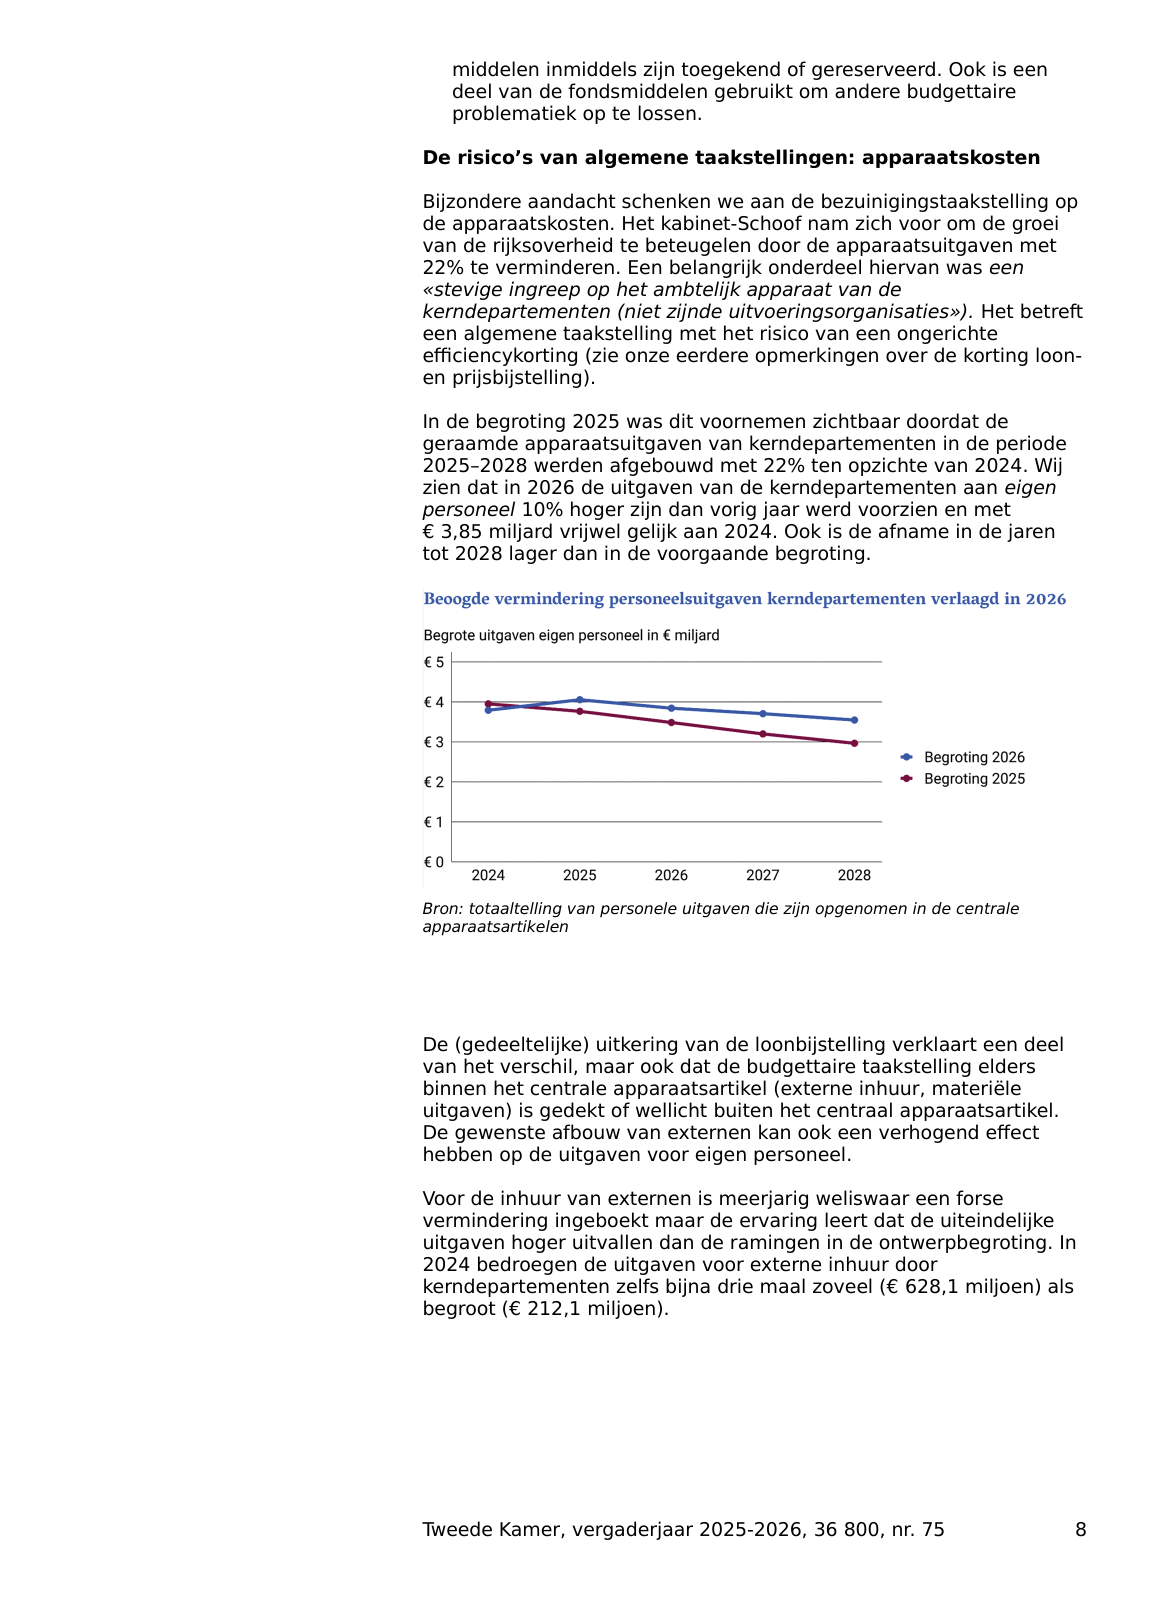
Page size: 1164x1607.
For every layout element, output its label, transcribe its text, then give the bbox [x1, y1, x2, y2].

text middelen inmiddels zijn toegekend of gereserveerd. Ook is een deel van de fondsmiddelen gebruikt om andere budgettaire problematiek op te lossen. [422, 59, 1087, 125]
text Bijzondere aandacht schenken we aan de bezuinigingstaakstelling op de apparaatskosten. Het kabinet-Schoof nam zich voor om de groei van de rijksoverheid te beteugelen door de apparaatsuitgaven met 22% te verminderen. Een belangrijk onderdeel hiervan was een «stevige ingreep op het ambtelijk apparaat van de kerndepartementen (niet zijnde uitvoeringsorganisaties»). Het betreft een algemene taakstelling met het risico van een ongerichte efficiencykorting (zie onze eerdere opmerkingen over de korting loon-en prijsbijstelling). [422, 191, 1087, 389]
picture [422, 587, 1072, 889]
subtitle De risico’s van algemene taakstellingen: apparaatskosten [422, 147, 1087, 169]
text In de begroting 2025 was dit voornemen zichtbaar doordat de geraamde apparaatsuitgaven van kerndepartementen in de periode 2025–2028 werden afgebouwd met 22% ten opzichte van 2024. Wij zien dat in 2026 de uitgaven van de kerndepartementen aan eigen personeel 10% hoger zijn dan vorig jaar werd voorzien en met € 3,85 miljard vrijwel gelijk aan 2024. Ook is de afname in de jaren tot 2028 lager dan in de voorgaande begroting. [422, 411, 1087, 565]
text Voor de inhuur van externen is meerjarig weliswaar een forse vermindering ingeboekt maar de ervaring leert dat de uiteindelijke uitgaven hoger uitvallen dan de ramingen in de ontwerpbegroting. In 2024 bedroegen de uitgaven voor externe inhuur door kerndepartementen zelfs bijna drie maal zoveel (€ 628,1 miljoen) als begroot (€ 212,1 miljoen). [422, 1188, 1087, 1320]
text De (gedeeltelijke) uitkering van de loonbijstelling verklaart een deel van het verschil, maar ook dat de budgettaire taakstelling elders binnen het centrale apparaatsartikel (externe inhuur, materiële uitgaven) is gedekt of wellicht buiten het centraal apparaatsartikel. De gewenste afbouw van externen kan ook een verhogend effect hebben op de uitgaven voor eigen personeel. [422, 1034, 1087, 1166]
text Bron: totaaltelling van personele uitgaven die zijn opgenomen in de centrale apparaatsartikelen [422, 900, 1072, 937]
